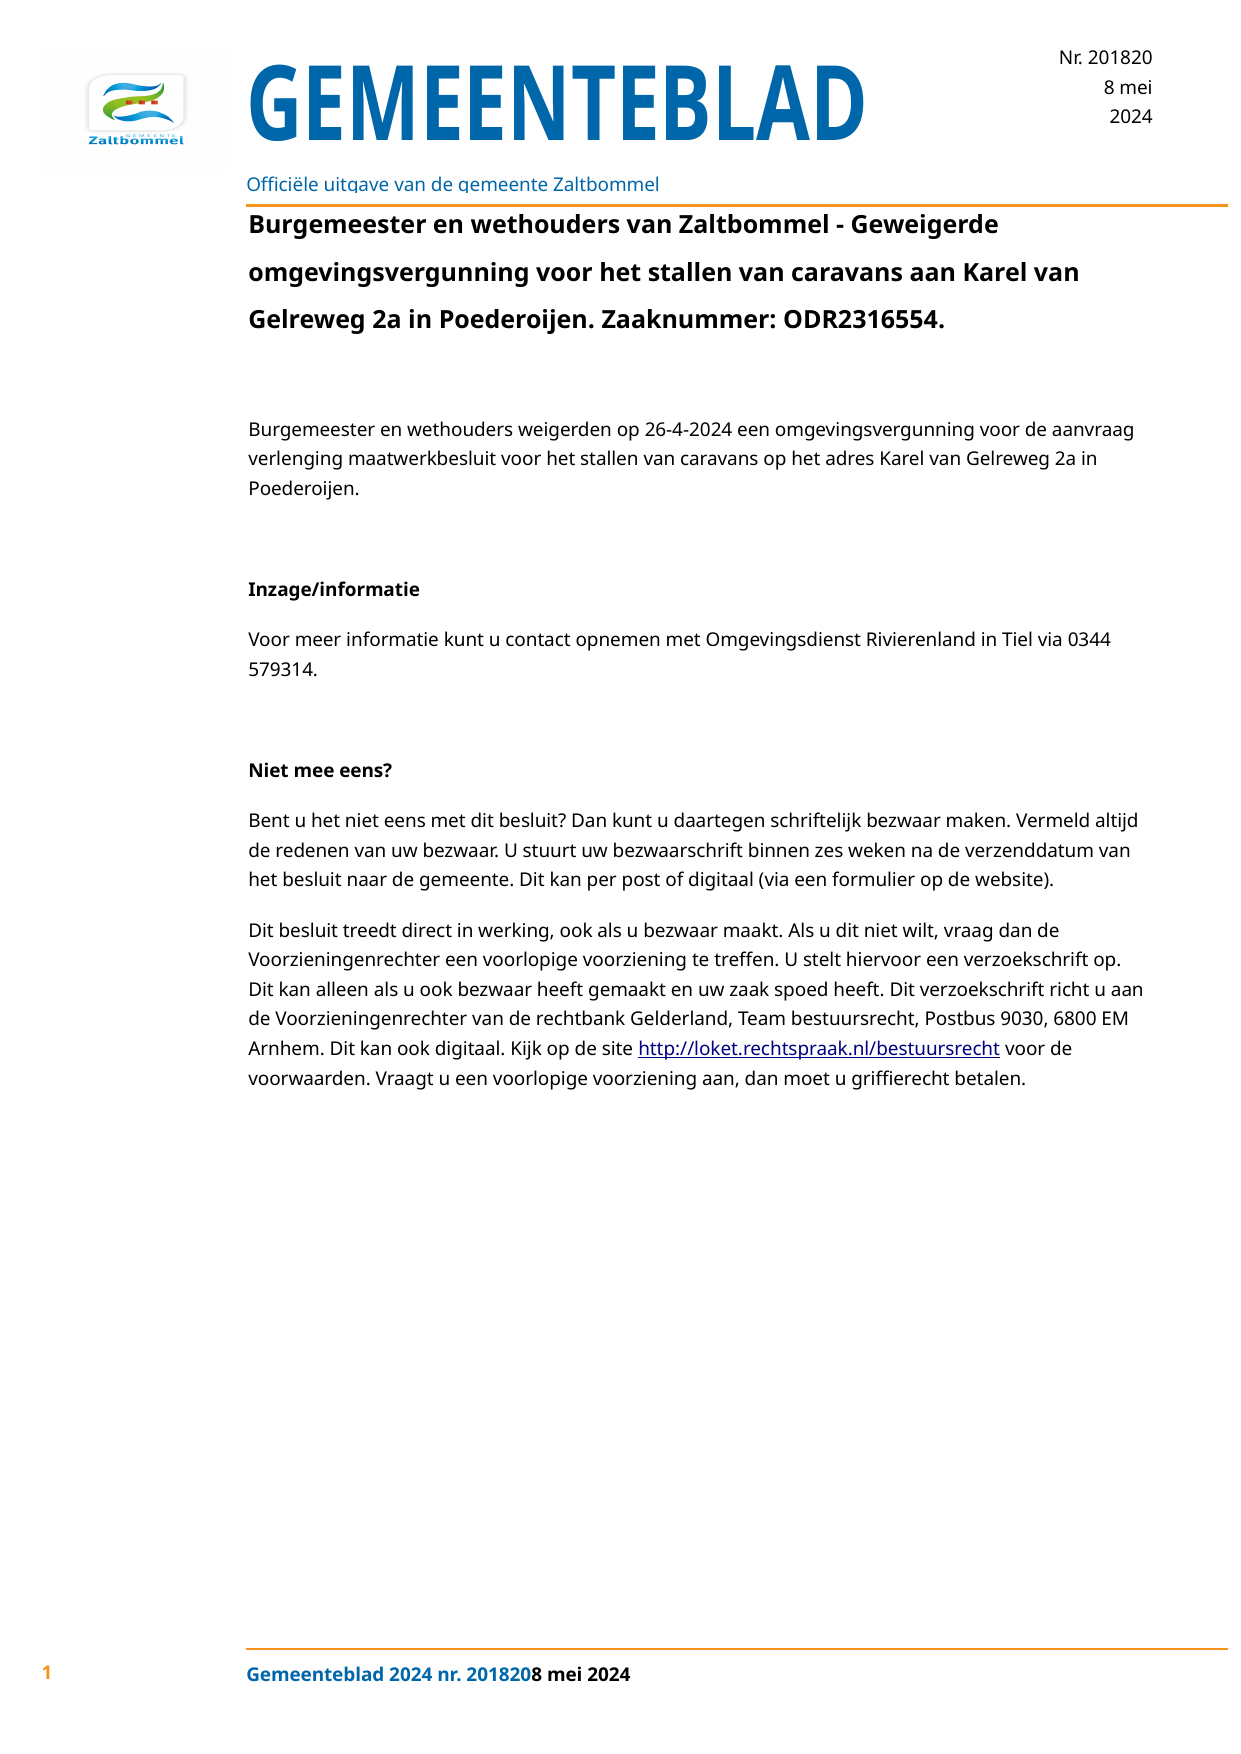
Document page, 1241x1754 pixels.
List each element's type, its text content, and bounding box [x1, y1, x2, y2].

text Niet mee eens? [248, 757, 1152, 782]
text Burgemeester en wethouders van Zaltbommel - Geweigerde omgevingsvergunning voor het stallen van caravans aan Karel van Gelreweg 2a in Poederoijen. Zaaknummer: ODR2316554. [248, 207, 1152, 336]
text Bent u het niet eens met dit besluit? Dan kunt u daartegen schriftelijk bezwaar maken. Vermeld altijd de redenen van uw bezwaar. U stuurt uw bezwaarschrift binnen zes weken na de verzenddatum van het besluit naar de gemeente. Dit kan per post of digitaal (via een formulier op de website). [248, 807, 1152, 892]
text Dit besluit treedt direct in werking, ook als u bezwaar maakt. Als u dit niet wilt, vraag dan de Voorzieningenrechter een voorlopige voorziening te treffen. U stelt hiervoor een verzoekschrift op. Dit kan alleen als u ook bezwaar heeft gemaakt en uw zaak spoed heeft. Dit verzoekschrift richt u aan de Voorzieningenrechter van de rechtbank Gelderland, Team bestuursrecht, Postbus 9030, 6800 EM Arnhem. Dit kan ook digitaal. Kijk op de site http://loket.rechtspraak.nl/bestuursrecht voor de voorwaarden. Vraagt u een voorlopige voorziening aan, dan moet u griffierecht betalen. [248, 917, 1152, 1090]
picture [41, 47, 231, 172]
text Inzage/informatie [248, 576, 1152, 602]
text Burgemeester en wethouders weigerden op 26-4-2024 een omgevingsvergunning voor de aanvraag verlenging maatwerkbesluit voor het stallen van caravans op het adres Karel van Gelreweg 2a in Poederoijen. [248, 416, 1152, 501]
text Voor meer informatie kunt u contact opnemen met Omgevingsdienst Rivierenland in Tiel via 0344 579314. [248, 626, 1152, 682]
